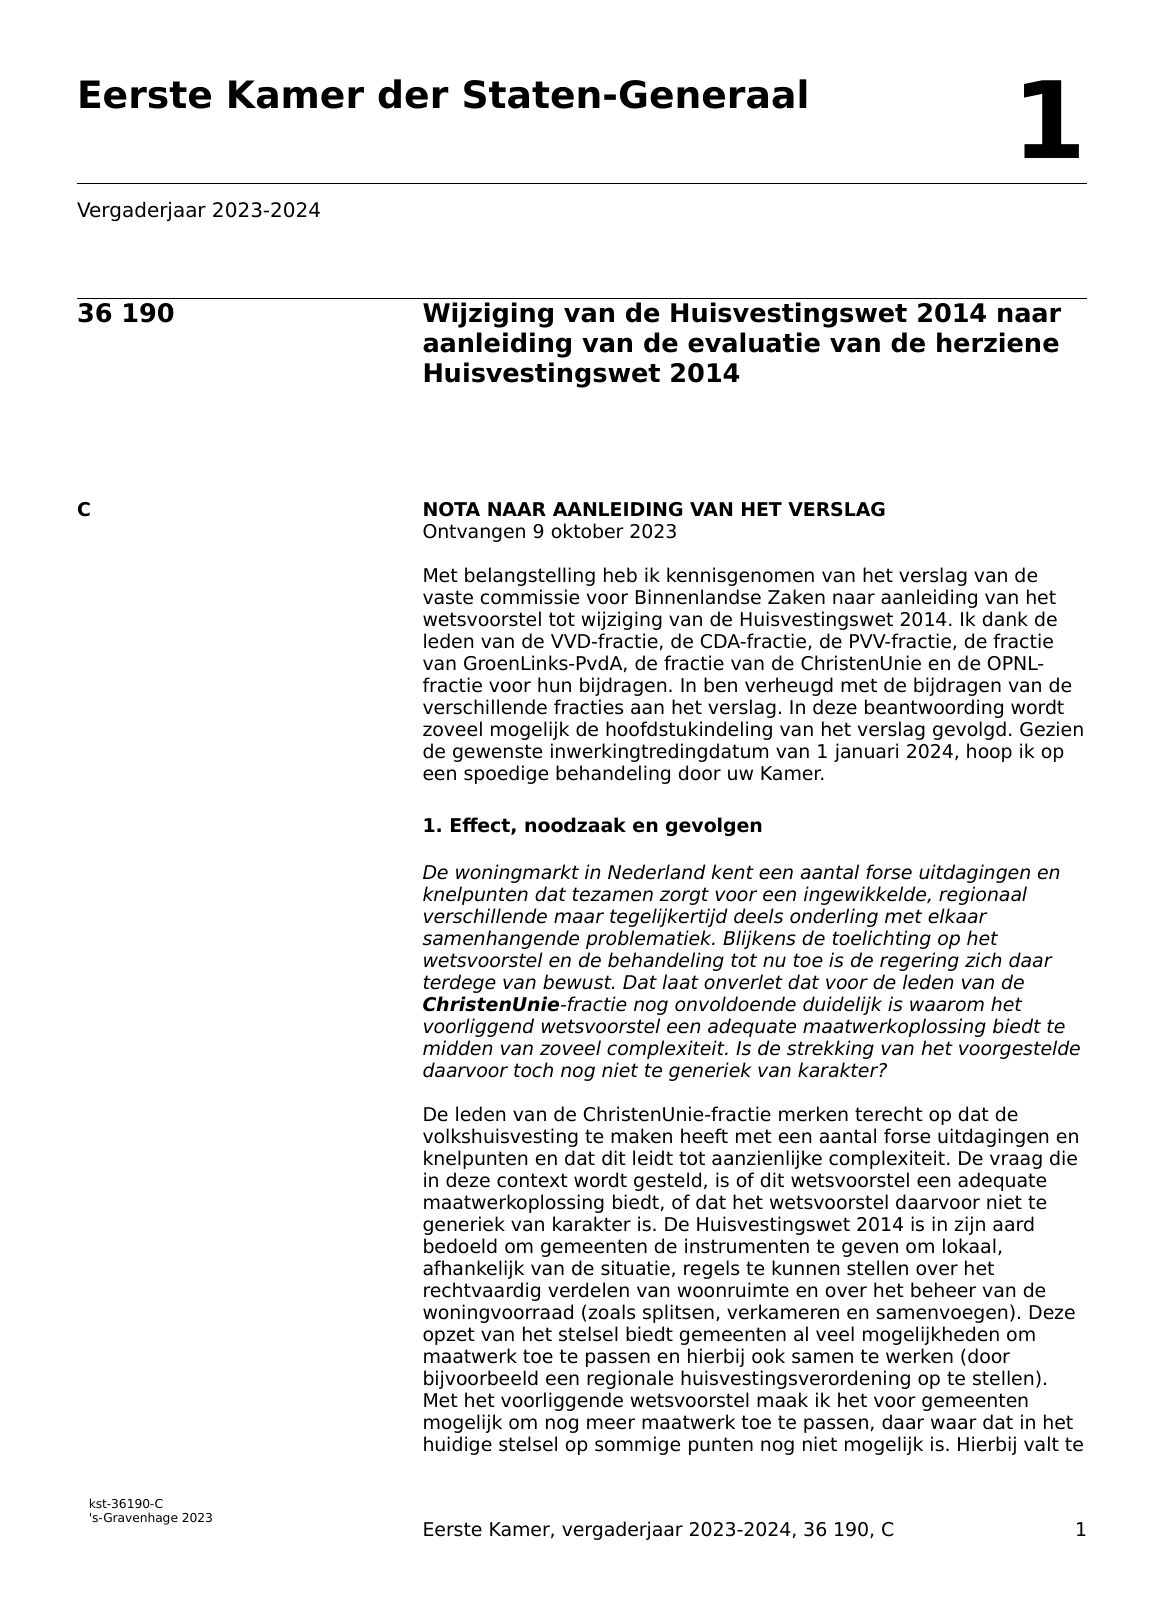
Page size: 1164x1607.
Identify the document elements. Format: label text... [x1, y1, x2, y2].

text Met belangstelling heb ik kennisgenomen van het verslag van de vaste commissie voor Binnenlandse Zaken naar aanleiding van het wetsvoorstel tot wijziging van de Huisvestingswet 2014. Ik dank de leden van de VVD-fractie, de CDA-fractie, de PVV-fractie, de fractie van GroenLinks-PvdA, de fractie van de ChristenUnie en de OPNL-fractie voor hun bijdragen. In ben verheugd met de bijdragen van de verschillende fracties aan het verslag. In deze beantwoording wordt zoveel mogelijk de hoofdstukindeling van het verslag gevolgd. Gezien de gewenste inwerkingtredingdatum van 1 januari 2024, hoop ik op een spoedige behandeling door uw Kamer. [422, 565, 1087, 785]
table_header 1 [886, 59, 1087, 183]
text kst-36190-C [88, 1497, 323, 1511]
table_cell Vergaderjaar 2023-2024 [77, 184, 1087, 298]
text De leden van de ChristenUnie-fractie merken terecht op dat de volkshuisvesting te maken heeft met een aantal forse uitdagingen en knelpunten en dat dit leidt tot aanzienlijke complexiteit. De vraag die in deze context wordt gesteld, is of dit wetsvoorstel een adequate maatwerkoplossing biedt, of dat het wetsvoorstel daarvoor niet te generiek van karakter is. De Huisvestingswet 2014 is in zijn aard bedoeld om gemeenten de instrumenten te geven om lokaal, afhankelijk van de situatie, regels te kunnen stellen over het rechtvaardig verdelen van woonruimte en over het beheer van de woningvoorraad (zoals splitsen, verkameren en samenvoegen). Deze opzet van het stelsel biedt gemeenten al veel mogelijkheden om maatwerk toe te passen en hierbij ook samen te werken (door bijvoorbeeld een regionale huisvestingsverordening op te stellen). Met het voorliggende wetsvoorstel maak ik het voor gemeenten mogelijk om nog meer maatwerk toe te passen, daar waar dat in het huidige stelsel op sommige punten nog niet mogelijk is. Hierbij valt te [422, 1104, 1087, 1456]
text 's-Gravenhage 2023 [88, 1511, 323, 1525]
table_header Eerste Kamer der Staten-Generaal [77, 59, 886, 183]
subtitle 36 190 Wijziging van de Huisvestingswet 2014 naar aanleiding van de evaluatie van de herziene Huisvestingswet 2014 [77, 299, 1087, 388]
text Ontvangen 9 oktober 2023 [422, 521, 1087, 543]
subtitle C NOTA NAAR AANLEIDING VAN HET VERSLAG [77, 499, 1087, 521]
text De woningmarkt in Nederland kent een aantal forse uitdagingen en knelpunten dat tezamen zorgt voor een ingewikkelde, regionaal verschillende maar tegelijkertijd deels onderling met elkaar samenhangende problematiek. Blijkens de toelichting op het wetsvoorstel en de behandeling tot nu toe is de regering zich daar terdege van bewust. Dat laat onverlet dat voor de leden van de ChristenUnie-fractie nog onvoldoende duidelijk is waarom het voorliggend wetsvoorstel een adequate maatwerkoplossing biedt te midden van zoveel complexiteit. Is de strekking van het voorgestelde daarvoor toch nog niet te generiek van karakter? [422, 862, 1087, 1082]
subtitle 1. Effect, noodzaak en gevolgen [422, 815, 1087, 837]
